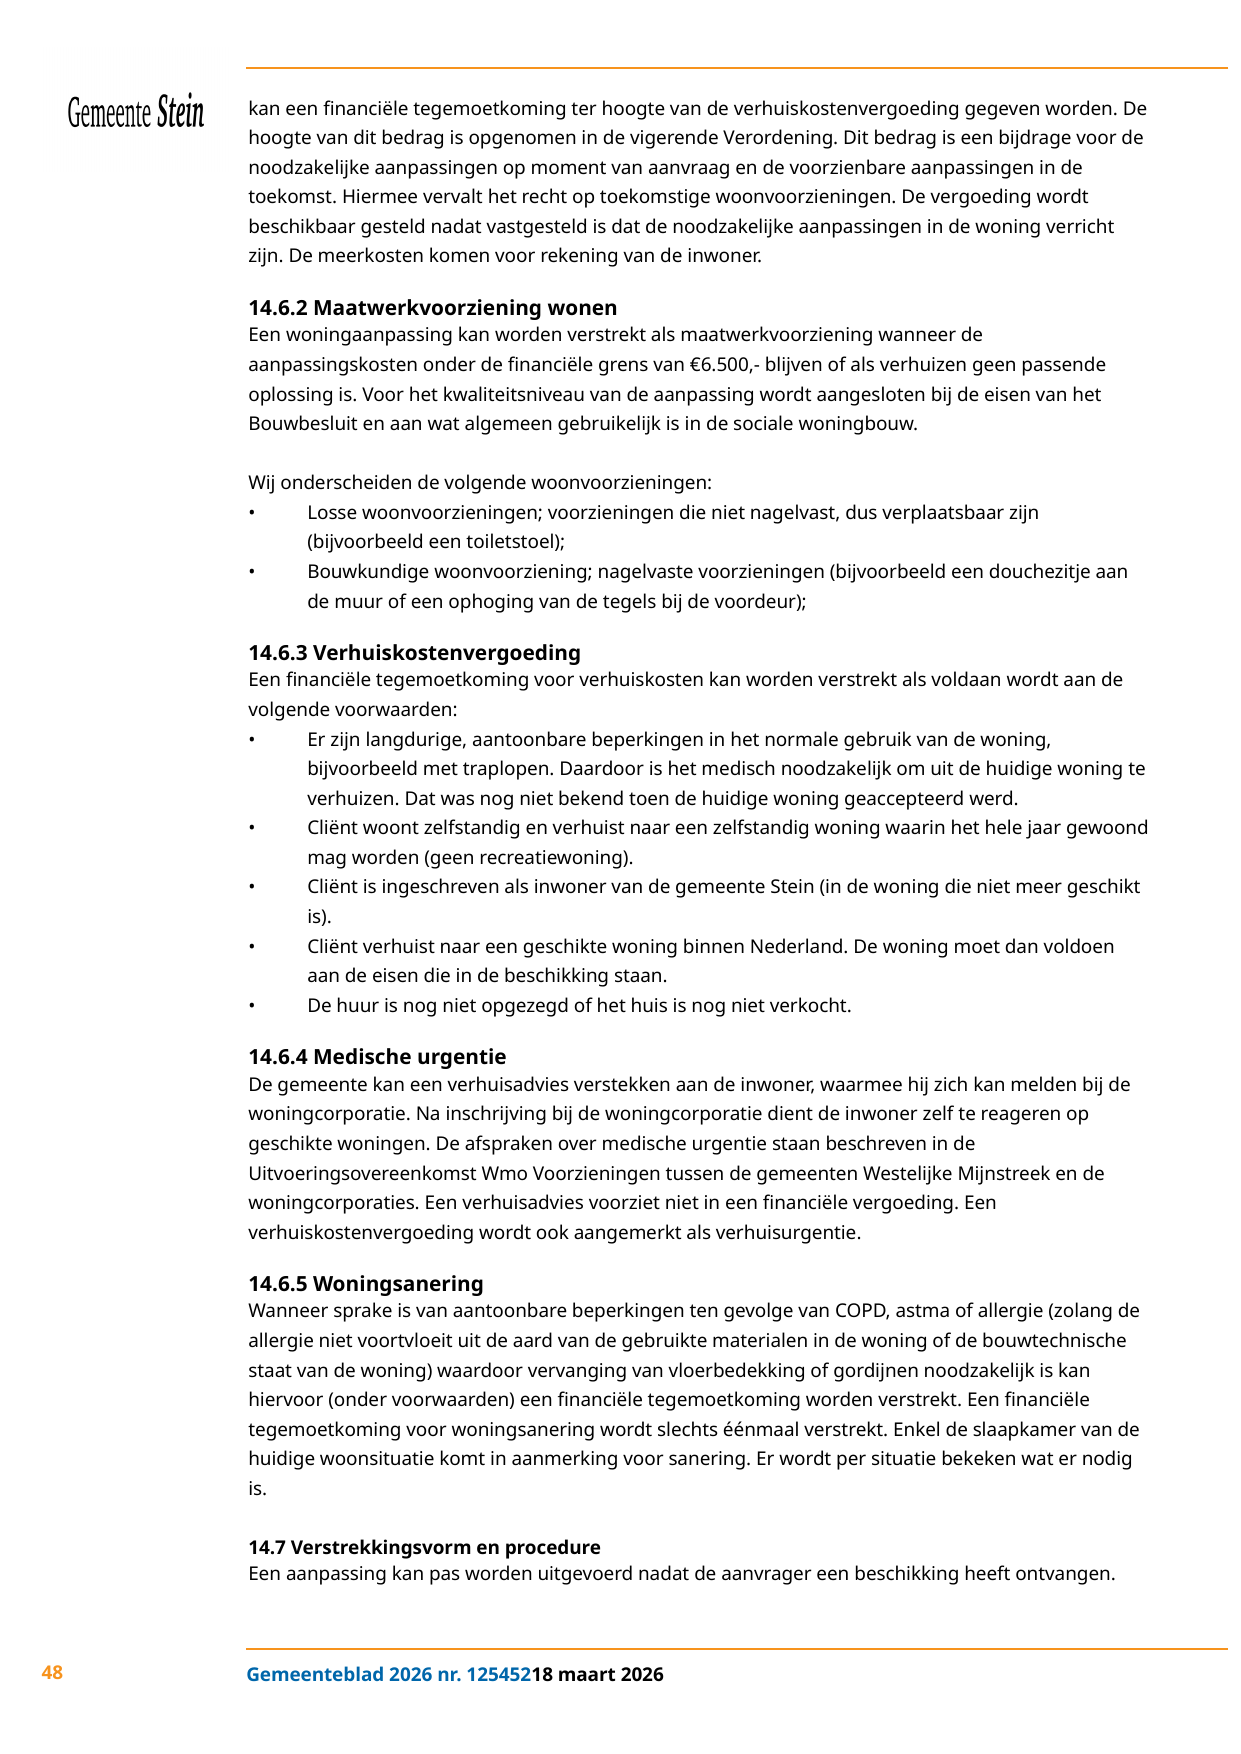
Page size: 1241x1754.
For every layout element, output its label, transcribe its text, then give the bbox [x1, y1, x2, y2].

list Cliënt is ingeschreven als inwoner van de gemeente Stein (in de woning die niet meer geschikt is). [248, 874, 1152, 929]
list Cliënt verhuist naar een geschikte woning binnen Nederland. De woning moet dan voldoen aan de eisen die in de beschikking staan. [248, 933, 1152, 988]
list Cliënt woont zelfstandig en verhuist naar een zelfstandig woning waarin het hele jaar gewoond mag worden (geen recreatiewoning). [248, 814, 1152, 870]
text Een woningaanpassing kan worden verstrekt als maatwerkvoorziening wanneer de aanpassingskosten onder de financiële grens van €6.500,- blijven of als verhuizen geen passende oplossing is. Voor het kwaliteitsniveau van de aanpassing wordt aangesloten bij de eisen van het Bouwbesluit en aan wat algemeen gebruikelijk is in de sociale woningbouw. [248, 322, 1152, 436]
picture [41, 47, 231, 172]
text Een financiële tegemoetkoming voor verhuiskosten kan worden verstrekt als voldaan wordt aan de volgende voorwaarden: [248, 667, 1152, 722]
text Wanneer sprake is van aantoonbare beperkingen ten gevolge van COPD, astma of allergie (zolang de allergie niet voortvloeit uit de aard van de gebruikte materialen in de woning of de bouwtechnische staat van de woning) waardoor vervanging van vloerbedekking of gordijnen noodzakelijk is kan hiervoor (onder voorwaarden) een financiële tegemoetkoming worden verstrekt. Een financiële tegemoetkoming voor woningsanering wordt slechts éénmaal verstrekt. Enkel de slaapkamer van de huidige woonsituatie komt in aanmerking voor sanering. Er wordt per situatie bekeken wat er nodig is. [248, 1298, 1152, 1501]
text 14.6.4 Medische urgentie [248, 1042, 1152, 1071]
text 14.6.5 Woningsanering [248, 1269, 1152, 1298]
list Losse woonvoorzieningen; voorzieningen die niet nagelvast, dus verplaatsbaar zijn (bijvoorbeeld een toiletstoel); [248, 499, 1152, 554]
text kan een financiële tegemoetkoming ter hoogte van de verhuiskostenvergoeding gegeven worden. De hoogte van dit bedrag is opgenomen in de vigerende Verordening. Dit bedrag is een bijdrage voor de noodzakelijke aanpassingen op moment van aanvraag en de voorzienbare aanpassingen in de toekomst. Hiermee vervalt het recht op toekomstige woonvoorzieningen. De vergoeding wordt beschikbaar gesteld nadat vastgesteld is dat de noodzakelijke aanpassingen in de woning verricht zijn. De meerkosten komen voor rekening van de inwoner. [248, 95, 1152, 268]
text 14.6.2 Maatwerkvoorziening wonen [248, 293, 1152, 322]
list Er zijn langdurige, aantoonbare beperkingen in het normale gebruik van de woning, bijvoorbeeld met traplopen. Daardoor is het medisch noodzakelijk om uit de huidige woning te verhuizen. Dat was nog niet bekend toen de huidige woning geaccepteerd werd. [248, 726, 1152, 811]
text De gemeente kan een verhuisadvies verstekken aan de inwoner, waarmee hij zich kan melden bij de woningcorporatie. Na inschrijving bij de woningcorporatie dient de inwoner zelf te reageren op geschikte woningen. De afspraken over medische urgentie staan beschreven in de Uitvoeringsovereenkomst Wmo Voorzieningen tussen de gemeenten Westelijke Mijnstreek en de woningcorporaties. Een verhuisadvies voorziet niet in een financiële vergoeding. Een verhuiskostenvergoeding wordt ook aangemerkt als verhuisurgentie. [248, 1071, 1152, 1244]
list De huur is nog niet opgezegd of het huis is nog niet verkocht. [248, 992, 1152, 1018]
list Bouwkundige woonvoorziening; nagelvaste voorzieningen (bijvoorbeeld een douchezitje aan de muur of een ophoging van de tegels bij de voordeur); [248, 558, 1152, 613]
text Een aanpassing kan pas worden uitgevoerd nadat de aanvrager een beschikking heeft ontvangen. [248, 1560, 1152, 1586]
text 14.6.3 Verhuiskostenvergoeding [248, 638, 1152, 667]
text Wij onderscheiden de volgende woonvoorzieningen: [248, 469, 1152, 495]
text 14.7 Verstrekkingsvorm en procedure [248, 1534, 1152, 1560]
